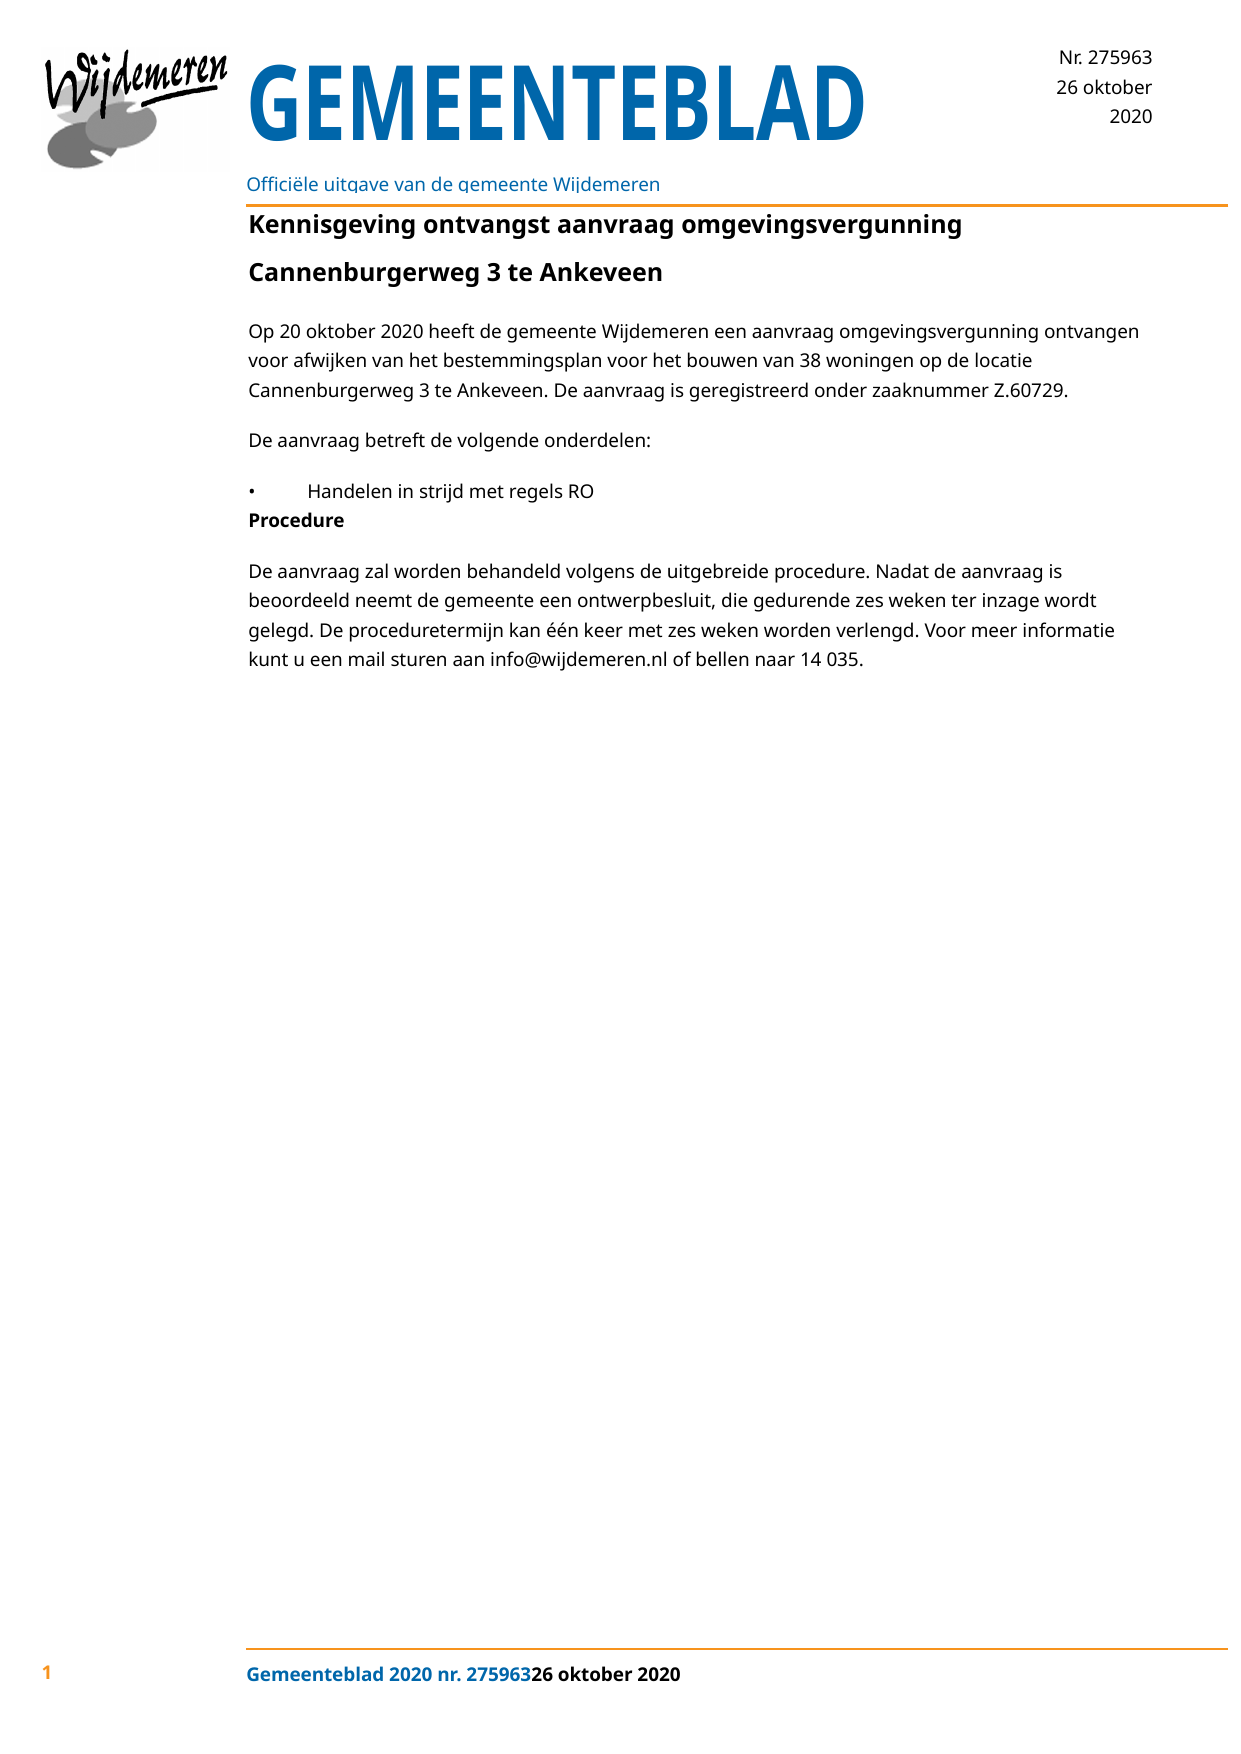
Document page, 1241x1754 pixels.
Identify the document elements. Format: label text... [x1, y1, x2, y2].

text De aanvraag zal worden behandeld volgens de uitgebreide procedure. Nadat de aanvraag is beoordeeld neemt de gemeente een ontwerpbesluit, die gedurende zes weken ter inzage wordt gelegd. De proceduretermijn kan één keer met zes weken worden verlengd. Voor meer informatie kunt u een mail sturen aan info@wijdemeren.nl of bellen naar 14 035. [248, 558, 1152, 672]
text Op 20 oktober 2020 heeft de gemeente Wijdemeren een aanvraag omgevingsvergunning ontvangen voor afwijken van het bestemmingsplan voor het bouwen van 38 woningen op de locatie Cannenburgerweg 3 te Ankeveen. De aanvraag is geregistreerd onder zaaknummer Z.60729. [248, 318, 1152, 403]
text Procedure [248, 507, 1152, 533]
picture [41, 47, 231, 172]
text De aanvraag betreft de volgende onderdelen: [248, 427, 1152, 453]
text Kennisgeving ontvangst aanvraag omgevingsvergunning Cannenburgerweg 3 te Ankeveen [248, 207, 1152, 288]
list Handelen in strijd met regels RO [248, 478, 1152, 504]
